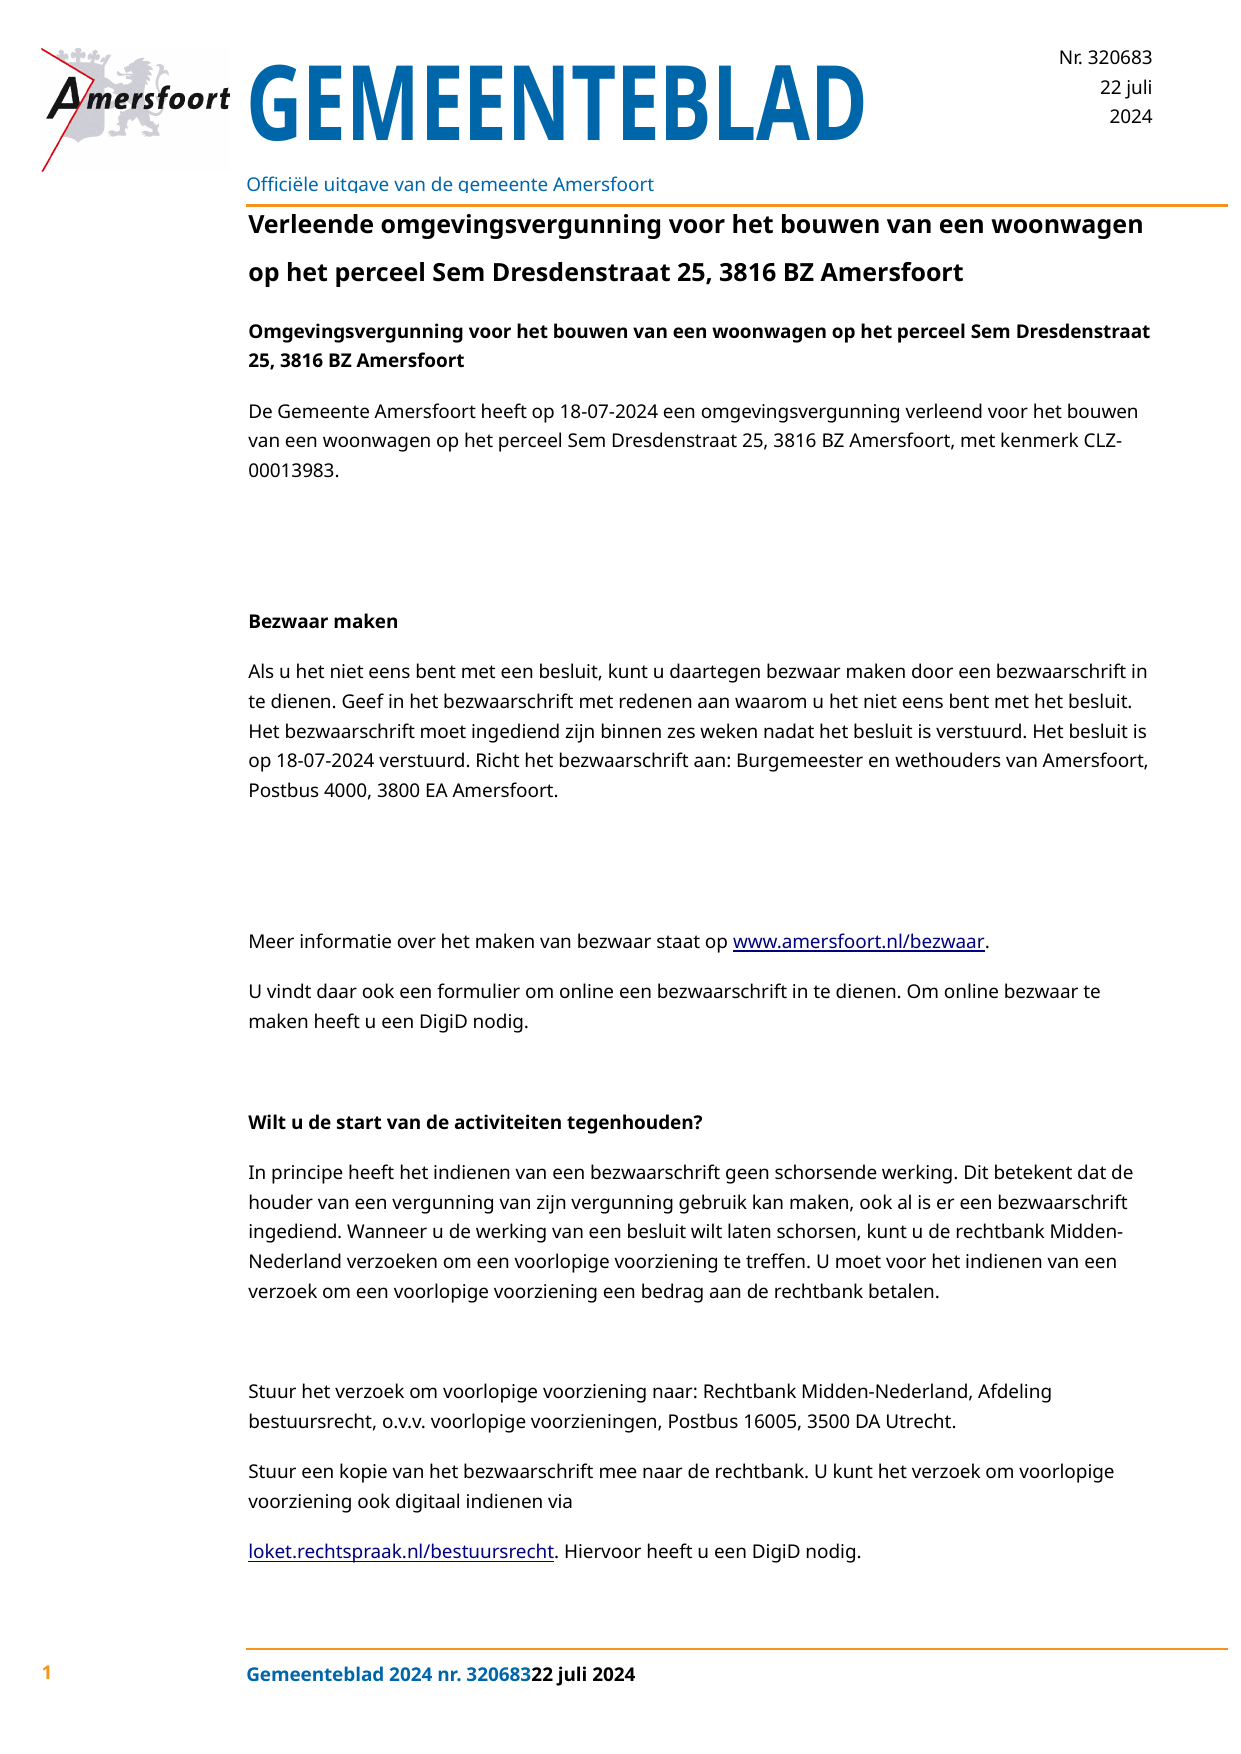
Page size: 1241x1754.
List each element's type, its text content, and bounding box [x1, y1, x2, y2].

text In principe heeft het indienen van een bezwaarschrift geen schorsende werking. Dit betekent dat de houder van een vergunning van zijn vergunning gebruik kan maken, ook al is er een bezwaarschrift ingediend. Wanneer u de werking van een besluit wilt laten schorsen, kunt u de rechtbank Midden-Nederland verzoeken om een voorlopige voorziening te treffen. U moet voor het indienen van een verzoek om een voorlopige voorziening een bedrag aan de rechtbank betalen. [248, 1159, 1152, 1304]
text Bezwaar maken [248, 608, 1152, 634]
text De Gemeente Amersfoort heeft op 18-07-2024 een omgevingsvergunning verleend voor het bouwen van een woonwagen op het perceel Sem Dresdenstraat 25, 3816 BZ Amersfoort, met kenmerk CLZ-00013983. [248, 398, 1152, 483]
text Verleende omgevingsvergunning voor het bouwen van een woonwagen op het perceel Sem Dresdenstraat 25, 3816 BZ Amersfoort [248, 207, 1152, 288]
text loket.rechtspraak.nl/bestuursrecht. Hiervoor heeft u een DigiD nodig. [248, 1539, 1152, 1564]
text Stuur het verzoek om voorlopige voorziening naar: Rechtbank Midden-Nederland, Afdeling bestuursrecht, o.v.v. voorlopige voorzieningen, Postbus 16005, 3500 DA Utrecht. [248, 1379, 1152, 1434]
picture [41, 47, 231, 172]
text Als u het niet eens bent met een besluit, kunt u daartegen bezwaar maken door een bezwaarschrift in te dienen. Geef in het bezwaarschrift met redenen aan waarom u het niet eens bent met het besluit. Het bezwaarschrift moet ingediend zijn binnen zes weken nadat het besluit is verstuurd. Het besluit is op 18-07-2024 verstuurd. Richt het bezwaarschrift aan: Burgemeester en wethouders van Amersfoort, Postbus 4000, 3800 EA Amersfoort. [248, 659, 1152, 803]
text Meer informatie over het maken van bezwaar staat op www.amersfoort.nl/bezwaar. [248, 928, 1152, 954]
text Stuur een kopie van het bezwaarschrift mee naar de rechtbank. U kunt het verzoek om voorlopige voorziening ook digitaal indienen via [248, 1459, 1152, 1514]
text Omgevingsvergunning voor het bouwen van een woonwagen op het perceel Sem Dresdenstraat 25, 3816 BZ Amersfoort [248, 318, 1152, 373]
text U vindt daar ook een formulier om online een bezwaarschrift in te dienen. Om online bezwaar te maken heeft u een DigiD nodig. [248, 979, 1152, 1034]
text Wilt u de start van de activiteiten tegenhouden? [248, 1109, 1152, 1135]
